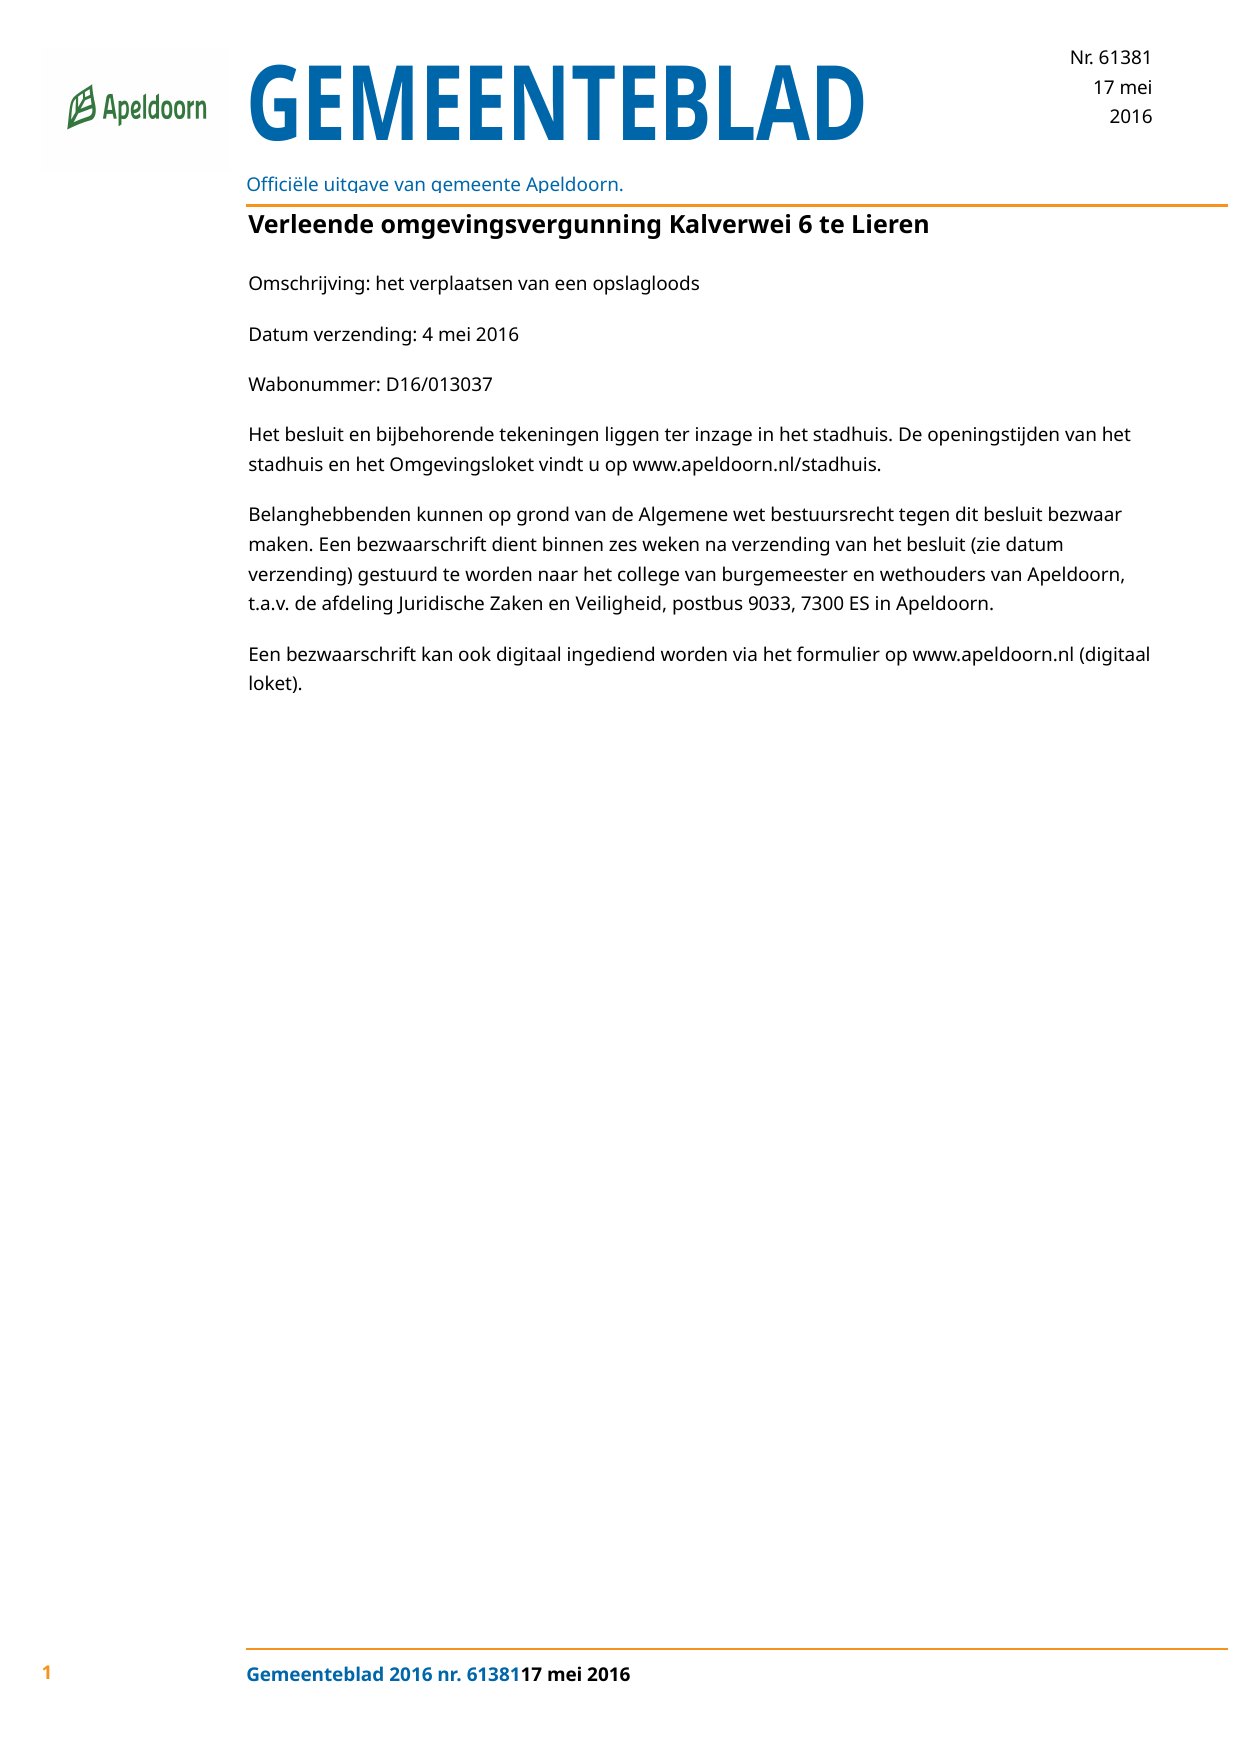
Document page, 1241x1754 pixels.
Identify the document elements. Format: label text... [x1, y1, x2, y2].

text Verleende omgevingsvergunning Kalverwei 6 te Lieren [248, 207, 1152, 241]
text Een bezwaarschrift kan ook digitaal ingediend worden via het formulier op www.apeldoorn.nl (digitaal loket). [248, 641, 1152, 696]
picture [41, 47, 231, 172]
text Omschrijving: het verplaatsen van een opslagloods [248, 270, 1152, 296]
text Belanghebbenden kunnen op grond van de Algemene wet bestuursrecht tegen dit besluit bezwaar maken. Een bezwaarschrift dient binnen zes weken na verzending van het besluit (zie datum verzending) gestuurd te worden naar het college van burgemeester en wethouders van Apeldoorn, t.a.v. de afdeling Juridische Zaken en Veiligheid, postbus 9033, 7300 ES in Apeldoorn. [248, 502, 1152, 616]
text Datum verzending: 4 mei 2016 [248, 321, 1152, 346]
text Wabonummer: D16/013037 [248, 371, 1152, 397]
text Het besluit en bijbehorende tekeningen liggen ter inzage in het stadhuis. De openingstijden van het stadhuis en het Omgevingsloket vindt u op www.apeldoorn.nl/stadhuis. [248, 422, 1152, 477]
